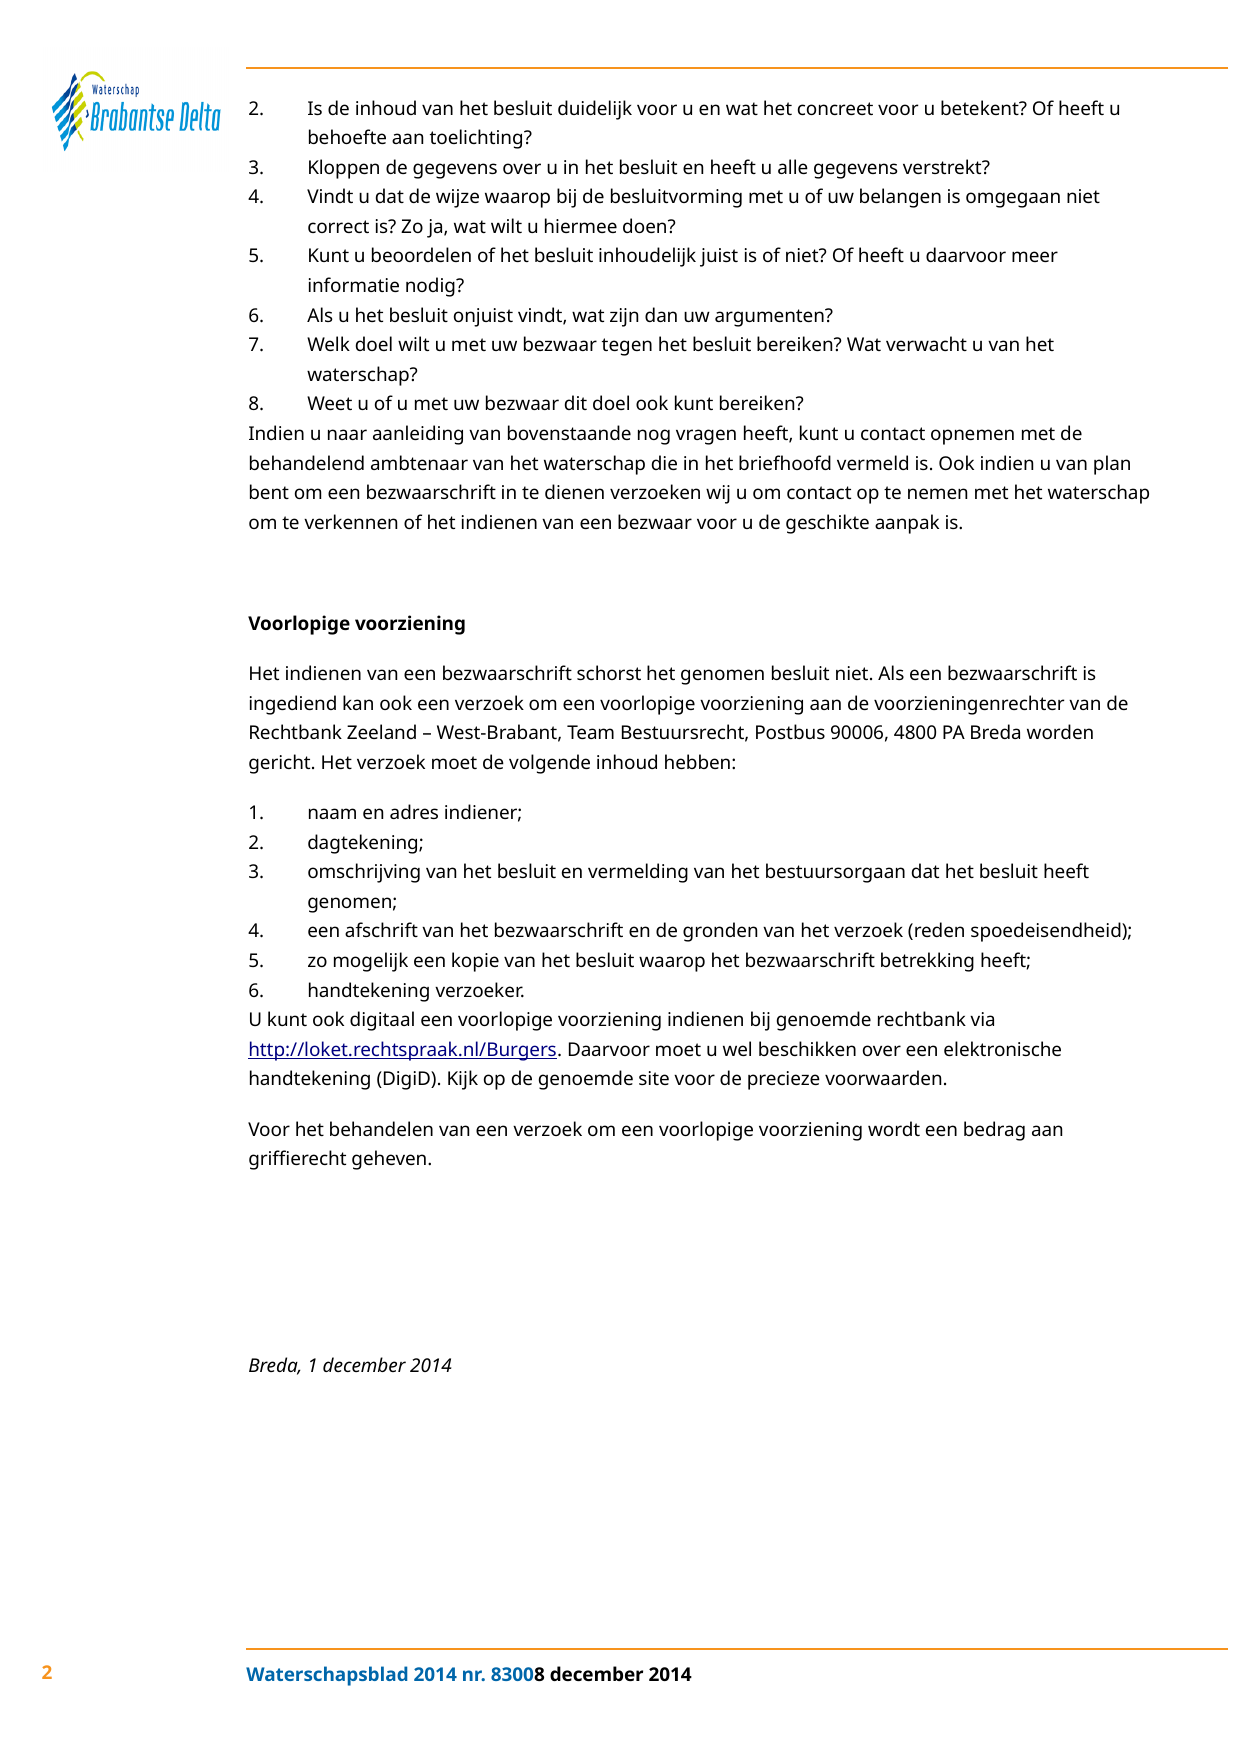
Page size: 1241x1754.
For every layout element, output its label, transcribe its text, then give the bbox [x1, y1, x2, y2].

list Welk doel wilt u met uw bezwaar tegen het besluit bereiken? Wat verwacht u van het waterschap? [248, 331, 1152, 387]
text Breda, 1 december 2014 [248, 1352, 1152, 1378]
list Kunt u beoordelen of het besluit inhoudelijk juist is of niet? Of heeft u daarvoor meer informatie nodig? [248, 243, 1152, 298]
list handtekening verzoeker. [248, 977, 1152, 1003]
picture [41, 47, 231, 172]
list Als u het besluit onjuist vindt, wat zijn dan uw argumenten? [248, 302, 1152, 328]
text Indien u naar aanleiding van bovenstaande nog vragen heeft, kunt u contact opnemen met de behandelend ambtenaar van het waterschap die in het briefhoofd vermeld is. Ook indien u van plan bent om een bezwaarschrift in te dienen verzoeken wij u om contact op te nemen met het waterschap om te verkennen of het indienen van een bezwaar voor u de geschikte aanpak is. [248, 420, 1152, 535]
list dagtekening; [248, 829, 1152, 855]
list Kloppen de gegevens over u in het besluit en heeft u alle gegevens verstrekt? [248, 154, 1152, 180]
text Het indienen van een bezwaarschrift schorst het genomen besluit niet. Als een bezwaarschrift is ingediend kan ook een verzoek om een voorlopige voorziening aan de voorzieningenrechter van de Rechtbank Zeeland – West-Brabant, Team Bestuursrecht, Postbus 90006, 4800 PA Breda worden gericht. Het verzoek moet de volgende inhoud hebben: [248, 660, 1152, 775]
text Voorlopige voorziening [248, 610, 1152, 636]
list Weet u of u met uw bezwaar dit doel ook kunt bereiken? [248, 391, 1152, 416]
list omschrijving van het besluit en vermelding van het bestuursorgaan dat het besluit heeft genomen; [248, 858, 1152, 914]
text U kunt ook digitaal een voorlopige voorziening indienen bij genoemde rechtbank via http://loket.rechtspraak.nl/Burgers. Daarvoor moet u wel beschikken over een elektronische handtekening (DigiD). Kijk op de genoemde site voor de precieze voorwaarden. [248, 1006, 1152, 1091]
list zo mogelijk een kopie van het besluit waarop het bezwaarschrift betrekking heeft; [248, 947, 1152, 973]
list een afschrift van het bezwaarschrift en de gronden van het verzoek (reden spoedeisendheid); [248, 918, 1152, 943]
list Vindt u dat de wijze waarop bij de besluitvorming met u of uw belangen is omgegaan niet correct is? Zo ja, wat wilt u hiermee doen? [248, 183, 1152, 239]
list Is de inhoud van het besluit duidelijk voor u en wat het concreet voor u betekent? Of heeft u behoefte aan toelichting? [248, 95, 1152, 150]
list naam en adres indiener; [248, 799, 1152, 825]
text Voor het behandelen van een verzoek om een voorlopige voorziening wordt een bedrag aan griffierecht geheven. [248, 1116, 1152, 1171]
